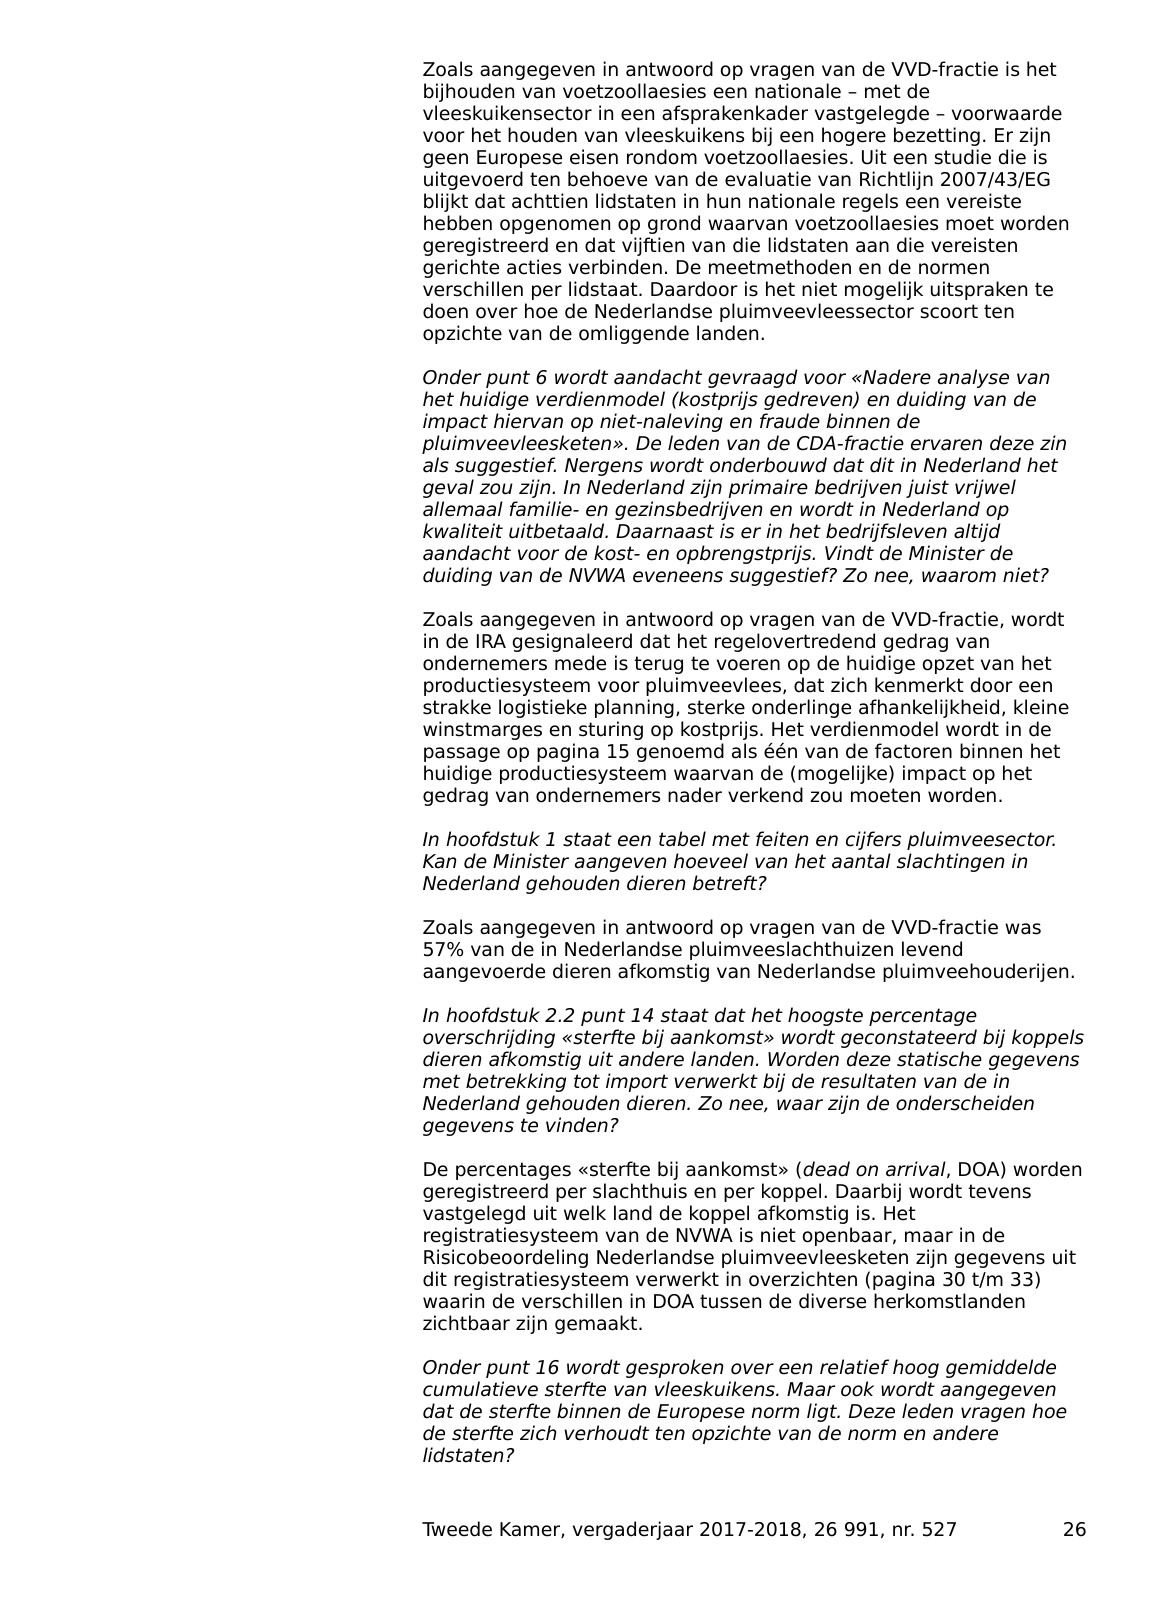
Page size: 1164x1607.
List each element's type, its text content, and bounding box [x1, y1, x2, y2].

text Onder punt 6 wordt aandacht gevraagd voor «Nadere analyse van het huidige verdienmodel (kostprijs gedreven) en duiding van de impact hiervan op niet-naleving en fraude binnen de pluimveevleesketen». De leden van de CDA-fractie ervaren deze zin als suggestief. Nergens wordt onderbouwd dat dit in Nederland het geval zou zijn. In Nederland zijn primaire bedrijven juist vrijwel allemaal familie- en gezinsbedrijven en wordt in Nederland op kwaliteit uitbetaald. Daarnaast is er in het bedrijfsleven altijd aandacht voor de kost- en opbrengstprijs. Vindt de Minister de duiding van de NVWA eveneens suggestief? Zo nee, waarom niet? [422, 367, 1087, 587]
text Onder punt 16 wordt gesproken over een relatief hoog gemiddelde cumulatieve sterfte van vleeskuikens. Maar ook wordt aangegeven dat de sterfte binnen de Europese norm ligt. Deze leden vragen hoe de sterfte zich verhoudt ten opzichte van de norm en andere lidstaten? [422, 1357, 1087, 1467]
text De percentages «sterfte bij aankomst» (dead on arrival, DOA) worden geregistreerd per slachthuis en per koppel. Daarbij wordt tevens vastgelegd uit welk land de koppel afkomstig is. Het registratiesysteem van de NVWA is niet openbaar, maar in de Risicobeoordeling Nederlandse pluimveevleesketen zijn gegevens uit dit registratiesysteem verwerkt in overzichten (pagina 30 t/m 33) waarin de verschillen in DOA tussen de diverse herkomstlanden zichtbaar zijn gemaakt. [422, 1159, 1087, 1335]
text In hoofdstuk 1 staat een tabel met feiten en cijfers pluimveesector. Kan de Minister aangeven hoeveel van het aantal slachtingen in Nederland gehouden dieren betreft? [422, 829, 1087, 895]
text In hoofdstuk 2.2 punt 14 staat dat het hoogste percentage overschrijding «sterfte bij aankomst» wordt geconstateerd bij koppels dieren afkomstig uit andere landen. Worden deze statische gegevens met betrekking tot import verwerkt bij de resultaten van de in Nederland gehouden dieren. Zo nee, waar zijn de onderscheiden gegevens te vinden? [422, 1005, 1087, 1137]
text Zoals aangegeven in antwoord op vragen van de VVD-fractie is het bijhouden van voetzoollaesies een nationale – met de vleeskuikensector in een afsprakenkader vastgelegde – voorwaarde voor het houden van vleeskuikens bij een hogere bezetting. Er zijn geen Europese eisen rondom voetzoollaesies. Uit een studie die is uitgevoerd ten behoeve van de evaluatie van Richtlijn 2007/43/EG blijkt dat achttien lidstaten in hun nationale regels een vereiste hebben opgenomen op grond waarvan voetzoollaesies moet worden geregistreerd en dat vijftien van die lidstaten aan die vereisten gerichte acties verbinden. De meetmethoden en de normen verschillen per lidstaat. Daardoor is het niet mogelijk uitspraken te doen over hoe de Nederlandse pluimveevleessector scoort ten opzichte van de omliggende landen. [422, 59, 1087, 345]
text Zoals aangegeven in antwoord op vragen van de VVD-fractie was 57% van de in Nederlandse pluimveeslachthuizen levend aangevoerde dieren afkomstig van Nederlandse pluimveehouderijen. [422, 917, 1087, 983]
text Zoals aangegeven in antwoord op vragen van de VVD-fractie, wordt in de IRA gesignaleerd dat het regelovertredend gedrag van ondernemers mede is terug te voeren op de huidige opzet van het productiesysteem voor pluimveevlees, dat zich kenmerkt door een strakke logistieke planning, sterke onderlinge afhankelijkheid, kleine winstmarges en sturing op kostprijs. Het verdienmodel wordt in de passage op pagina 15 genoemd als één van de factoren binnen het huidige productiesysteem waarvan de (mogelijke) impact op het gedrag van ondernemers nader verkend zou moeten worden. [422, 609, 1087, 807]
